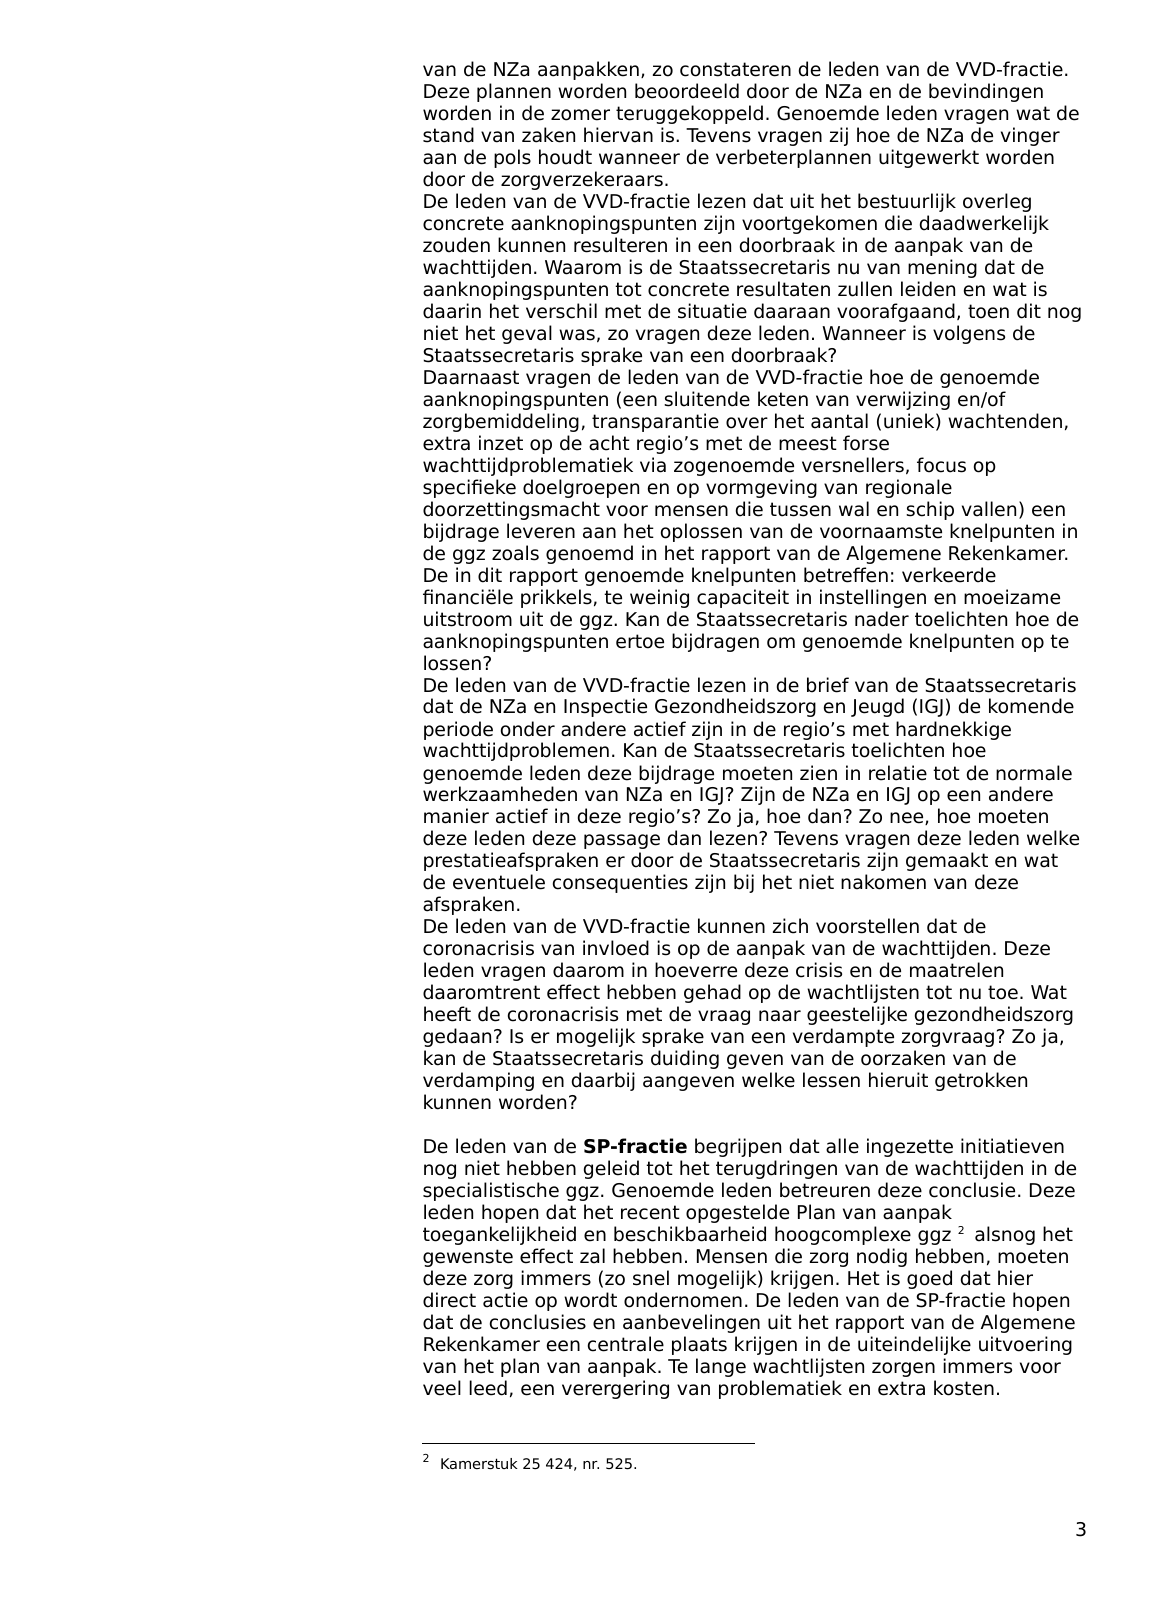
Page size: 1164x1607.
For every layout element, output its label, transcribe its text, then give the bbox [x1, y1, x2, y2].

text De leden van de VVD-fractie lezen dat uit het bestuurlijk overleg concrete aanknopingspunten zijn voortgekomen die daadwerkelijk zouden kunnen resulteren in een doorbraak in de aanpak van de wachttijden. Waarom is de Staatssecretaris nu van mening dat de aanknopingspunten tot concrete resultaten zullen leiden en wat is daarin het verschil met de situatie daaraan voorafgaand, toen dit nog niet het geval was, zo vragen deze leden. Wanneer is volgens de Staatssecretaris sprake van een doorbraak? [422, 191, 1087, 367]
text De leden van de SP-fractie begrijpen dat alle ingezette initiatieven nog niet hebben geleid tot het terugdringen van de wachttijden in de specialistische ggz. Genoemde leden betreuren deze conclusie. Deze leden hopen dat het recent opgestelde Plan van aanpak toegankelijkheid en beschikbaarheid hoogcomplexe ggz alsnog het gewenste effect zal hebben. Mensen die zorg nodig hebben, moeten deze zorg immers (zo snel mogelijk) krijgen. Het is goed dat hier direct actie op wordt ondernomen. De leden van de SP-fractie hopen dat de conclusies en aanbevelingen uit het rapport van de Algemene Rekenkamer een centrale plaats krijgen in de uiteindelijke uitvoering van het plan van aanpak. Te lange wachtlijsten zorgen immers voor veel leed, een verergering van problematiek en extra kosten. [422, 1136, 1087, 1400]
text van de NZa aanpakken, zo constateren de leden van de VVD-fractie. Deze plannen worden beoordeeld door de NZa en de bevindingen worden in de zomer teruggekoppeld. Genoemde leden vragen wat de stand van zaken hiervan is. Tevens vragen zij hoe de NZa de vinger aan de pols houdt wanneer de verbeterplannen uitgewerkt worden door de zorgverzekeraars. [422, 59, 1087, 191]
text Daarnaast vragen de leden van de VVD-fractie hoe de genoemde aanknopingspunten (een sluitende keten van verwijzing en/of zorgbemiddeling, transparantie over het aantal (uniek) wachtenden, extra inzet op de acht regio’s met de meest forse wachttijdproblematiek via zogenoemde versnellers, focus op specifieke doelgroepen en op vormgeving van regionale doorzettingsmacht voor mensen die tussen wal en schip vallen) een bijdrage leveren aan het oplossen van de voornaamste knelpunten in de ggz zoals genoemd in het rapport van de Algemene Rekenkamer. De in dit rapport genoemde knelpunten betreffen: verkeerde financiële prikkels, te weinig capaciteit in instellingen en moeizame uitstroom uit de ggz. Kan de Staatssecretaris nader toelichten hoe de aanknopingspunten ertoe bijdragen om genoemde knelpunten op te lossen? [422, 367, 1087, 674]
text Kamerstuk 25 424, nr. 525. [422, 1452, 1087, 1474]
text De leden van de VVD-fractie lezen in de brief van de Staatssecretaris dat de NZa en Inspectie Gezondheidszorg en Jeugd (IGJ) de komende periode onder andere actief zijn in de regio’s met hardnekkige wachttijdproblemen. Kan de Staatssecretaris toelichten hoe genoemde leden deze bijdrage moeten zien in relatie tot de normale werkzaamheden van NZa en IGJ? Zijn de NZa en IGJ op een andere manier actief in deze regio’s? Zo ja, hoe dan? Zo nee, hoe moeten deze leden deze passage dan lezen? Tevens vragen deze leden welke prestatieafspraken er door de Staatssecretaris zijn gemaakt en wat de eventuele consequenties zijn bij het niet nakomen van deze afspraken. [422, 674, 1087, 916]
text De leden van de VVD-fractie kunnen zich voorstellen dat de coronacrisis van invloed is op de aanpak van de wachttijden. Deze leden vragen daarom in hoeverre deze crisis en de maatrelen daaromtrent effect hebben gehad op de wachtlijsten tot nu toe. Wat heeft de coronacrisis met de vraag naar geestelijke gezondheidszorg gedaan? Is er mogelijk sprake van een verdampte zorgvraag? Zo ja, kan de Staatssecretaris duiding geven van de oorzaken van de verdamping en daarbij aangeven welke lessen hieruit getrokken kunnen worden? [422, 916, 1087, 1114]
